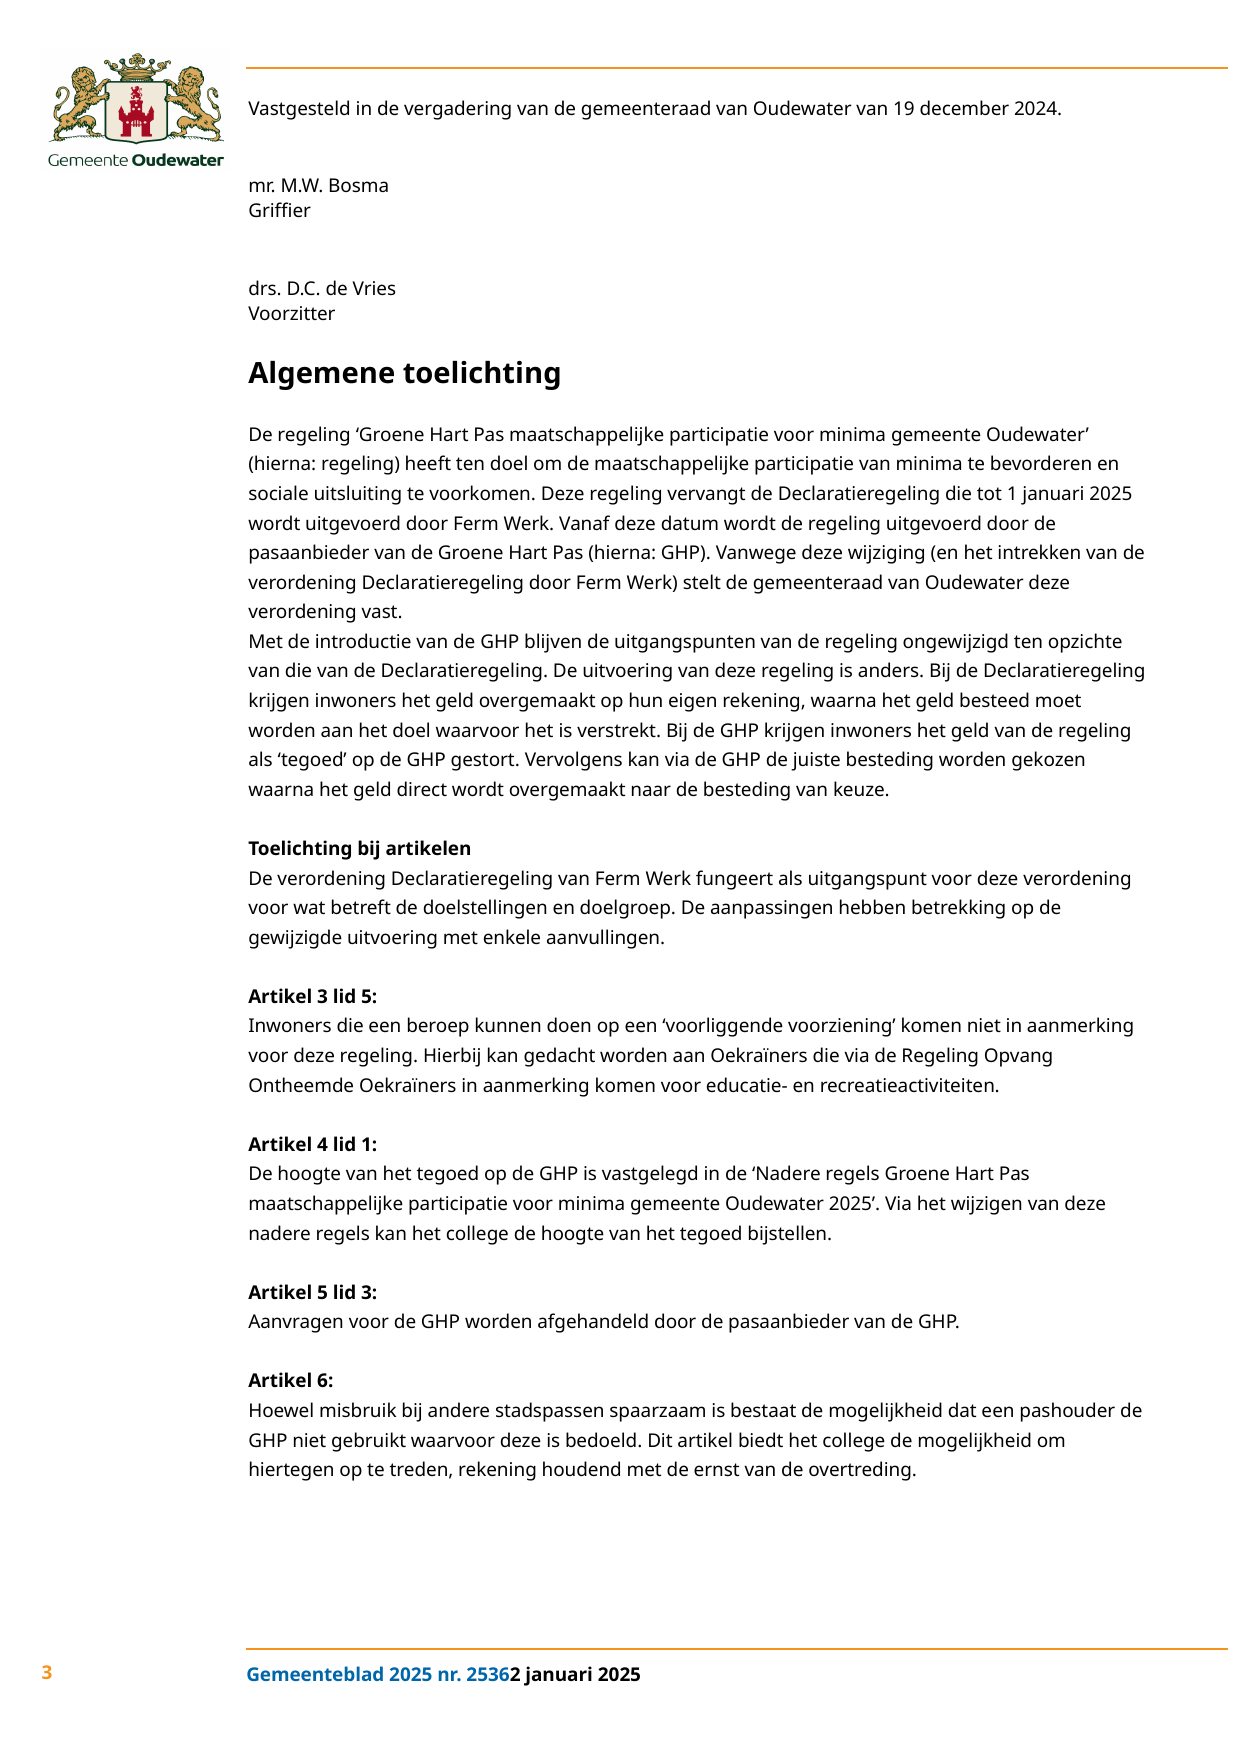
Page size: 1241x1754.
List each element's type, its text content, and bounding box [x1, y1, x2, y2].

text Vastgesteld in de vergadering van de gemeenteraad van Oudewater van 19 december 2024. [248, 95, 1152, 121]
text Voorzitter [248, 301, 1152, 326]
text Artikel 3 lid 5: [248, 983, 1152, 1009]
text De hoogte van het tegoed op de GHP is vastgelegd in de ‘Nadere regels Groene Hart Pas maatschappelijke participatie voor minima gemeente Oudewater 2025’. Via het wijzigen van deze nadere regels kan het college de hoogte van het tegoed bijstellen. [248, 1161, 1152, 1245]
text De regeling ‘Groene Hart Pas maatschappelijke participatie voor minima gemeente Oudewater’ (hierna: regeling) heeft ten doel om de maatschappelijke participatie van minima te bevorderen en sociale uitsluiting te voorkomen. Deze regeling vervangt de Declaratieregeling die tot 1 januari 2025 wordt uitgevoerd door Ferm Werk. Vanaf deze datum wordt de regeling uitgevoerd door de pasaanbieder van de Groene Hart Pas (hierna: GHP). Vanwege deze wijziging (en het intrekken van de verordening Declaratieregeling door Ferm Werk) stelt de gemeenteraad van Oudewater deze verordening vast. [248, 421, 1152, 624]
text drs. D.C. de Vries [248, 275, 1152, 301]
text Griffier [248, 198, 1152, 223]
text Toelichting bij artikelen [248, 835, 1152, 861]
text Inwoners die een beroep kunnen doen op een ‘voorliggende voorziening’ komen niet in aanmerking voor deze regeling. Hierbij kan gedacht worden aan Oekraïners die via de Regeling Opvang Ontheemde Oekraïners in aanmerking komen voor educatie- en recreatieactiviteiten. [248, 1013, 1152, 1097]
text Algemene toelichting [248, 352, 1152, 392]
text Artikel 5 lid 3: [248, 1279, 1152, 1304]
text Artikel 4 lid 1: [248, 1131, 1152, 1157]
text Aanvragen voor de GHP worden afgehandeld door de pasaanbieder van de GHP. [248, 1308, 1152, 1334]
picture [41, 47, 231, 172]
text Artikel 6: [248, 1368, 1152, 1393]
text De verordening Declaratieregeling van Ferm Werk fungeert als uitgangspunt voor deze verordening voor wat betreft de doelstellingen en doelgroep. De aanpassingen hebben betrekking op de gewijzigde uitvoering met enkele aanvullingen. [248, 865, 1152, 949]
text Met de introductie van de GHP blijven de uitgangspunten van de regeling ongewijzigd ten opzichte van die van de Declaratieregeling. De uitvoering van deze regeling is anders. Bij de Declaratieregeling krijgen inwoners het geld overgemaakt op hun eigen rekening, waarna het geld besteed moet worden aan het doel waarvoor het is verstrekt. Bij de GHP krijgen inwoners het geld van de regeling als ‘tegoed’ op de GHP gestort. Vervolgens kan via de GHP de juiste besteding worden gekozen waarna het geld direct wordt overgemaakt naar de besteding van keuze. [248, 628, 1152, 802]
text Hoewel misbruik bij andere stadspassen spaarzaam is bestaat de mogelijkheid dat een pashouder de GHP niet gebruikt waarvoor deze is bedoeld. Dit artikel biedt het college de mogelijkheid om hiertegen op te treden, rekening houdend met de ernst van de overtreding. [248, 1397, 1152, 1482]
text mr. M.W. Bosma [248, 172, 1152, 198]
